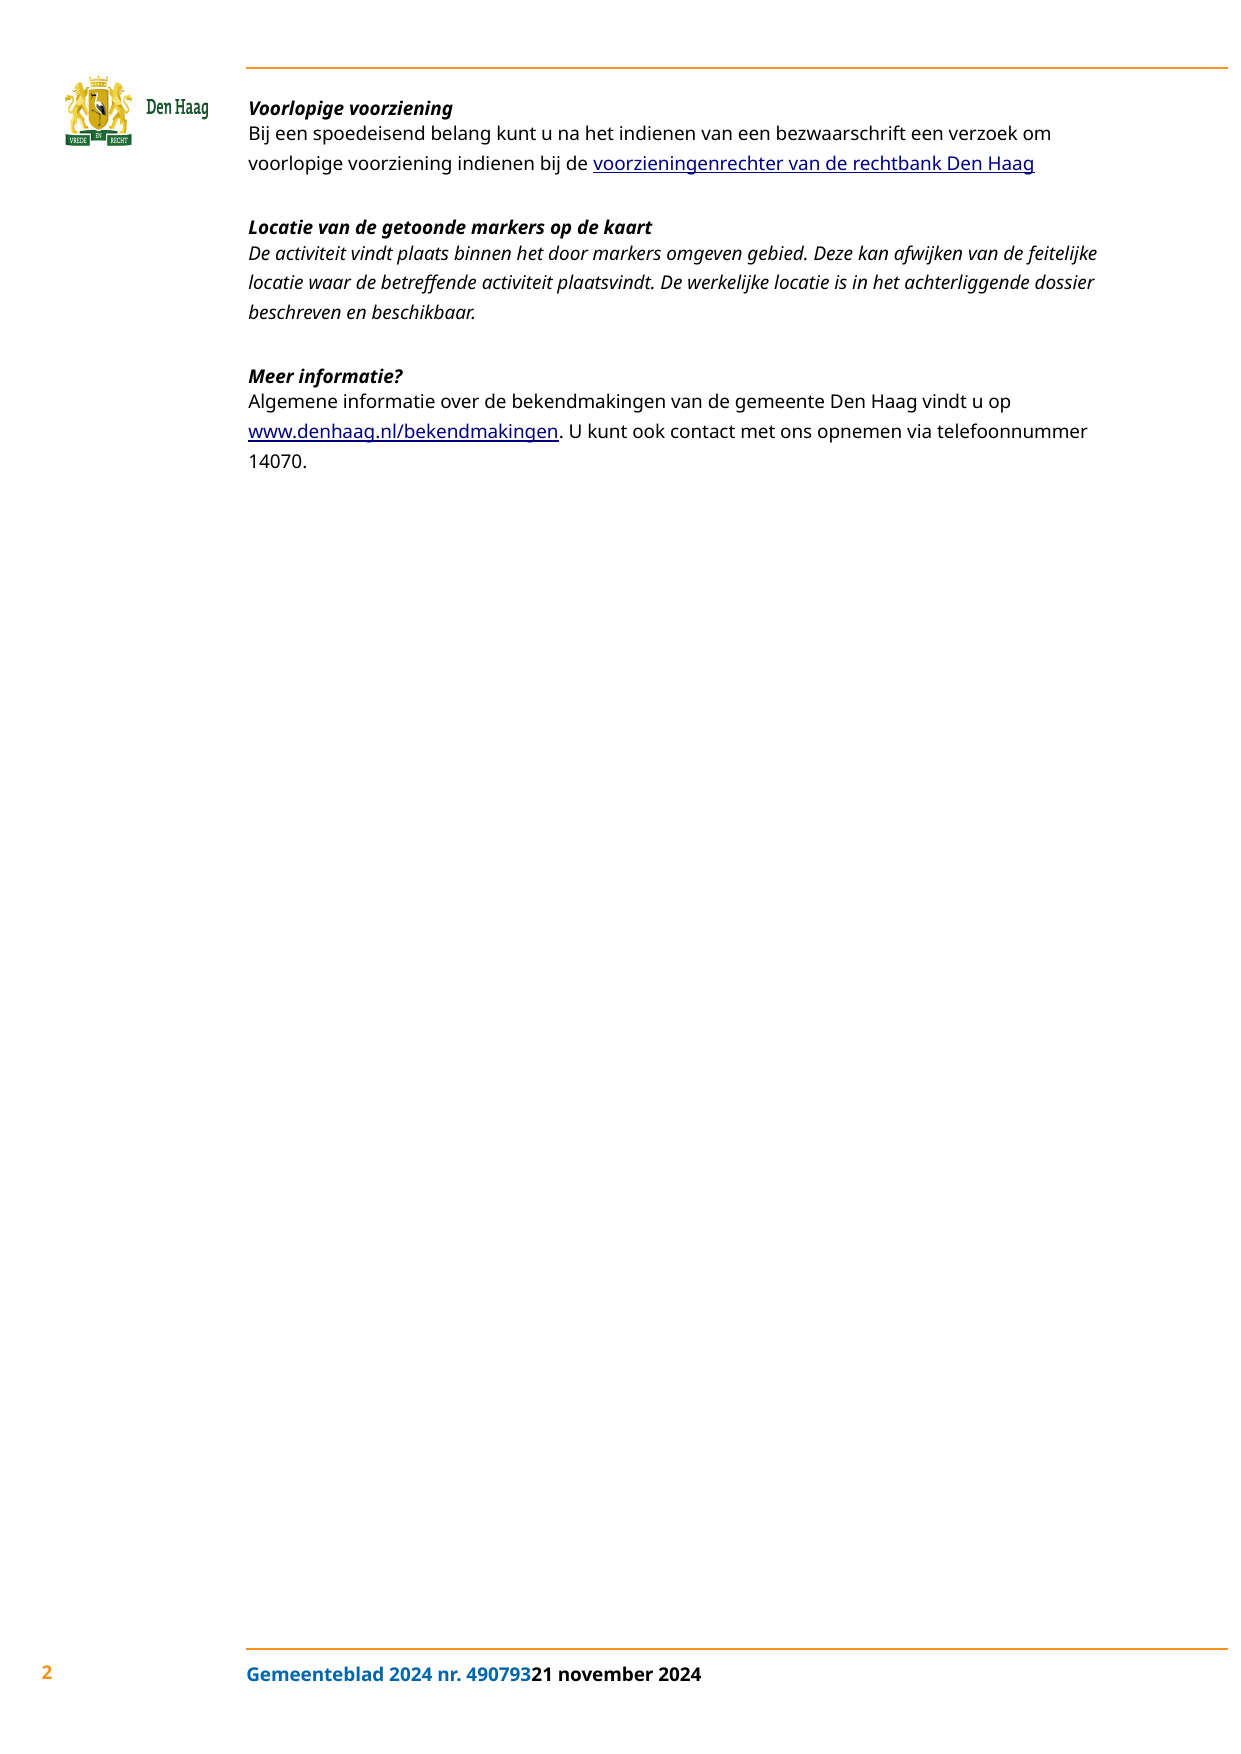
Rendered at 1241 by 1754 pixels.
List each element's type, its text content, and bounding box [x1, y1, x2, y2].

text Meer informatie? [248, 363, 1152, 389]
text De activiteit vindt plaats binnen het door markers omgeven gebied. Deze kan afwijken van de feitelijke locatie waar de betreffende activiteit plaatsvindt. De werkelijke locatie is in het achterliggende dossier beschreven en beschikbaar. [248, 240, 1152, 325]
text Bij een spoedeisend belang kunt u na het indienen van een bezwaarschrift een verzoek om voorlopige voorziening indienen bij de voorzieningenrechter van de rechtbank Den Haag [248, 121, 1152, 176]
text Algemene informatie over de bekendmakingen van de gemeente Den Haag vindt u op www.denhaag.nl/bekendmakingen. U kunt ook contact met ons opnemen via telefoonnummer 14070. [248, 389, 1152, 473]
picture [41, 47, 231, 172]
text Voorlopige voorziening [248, 95, 1152, 121]
text Locatie van de getoonde markers op de kaart [248, 214, 1152, 240]
